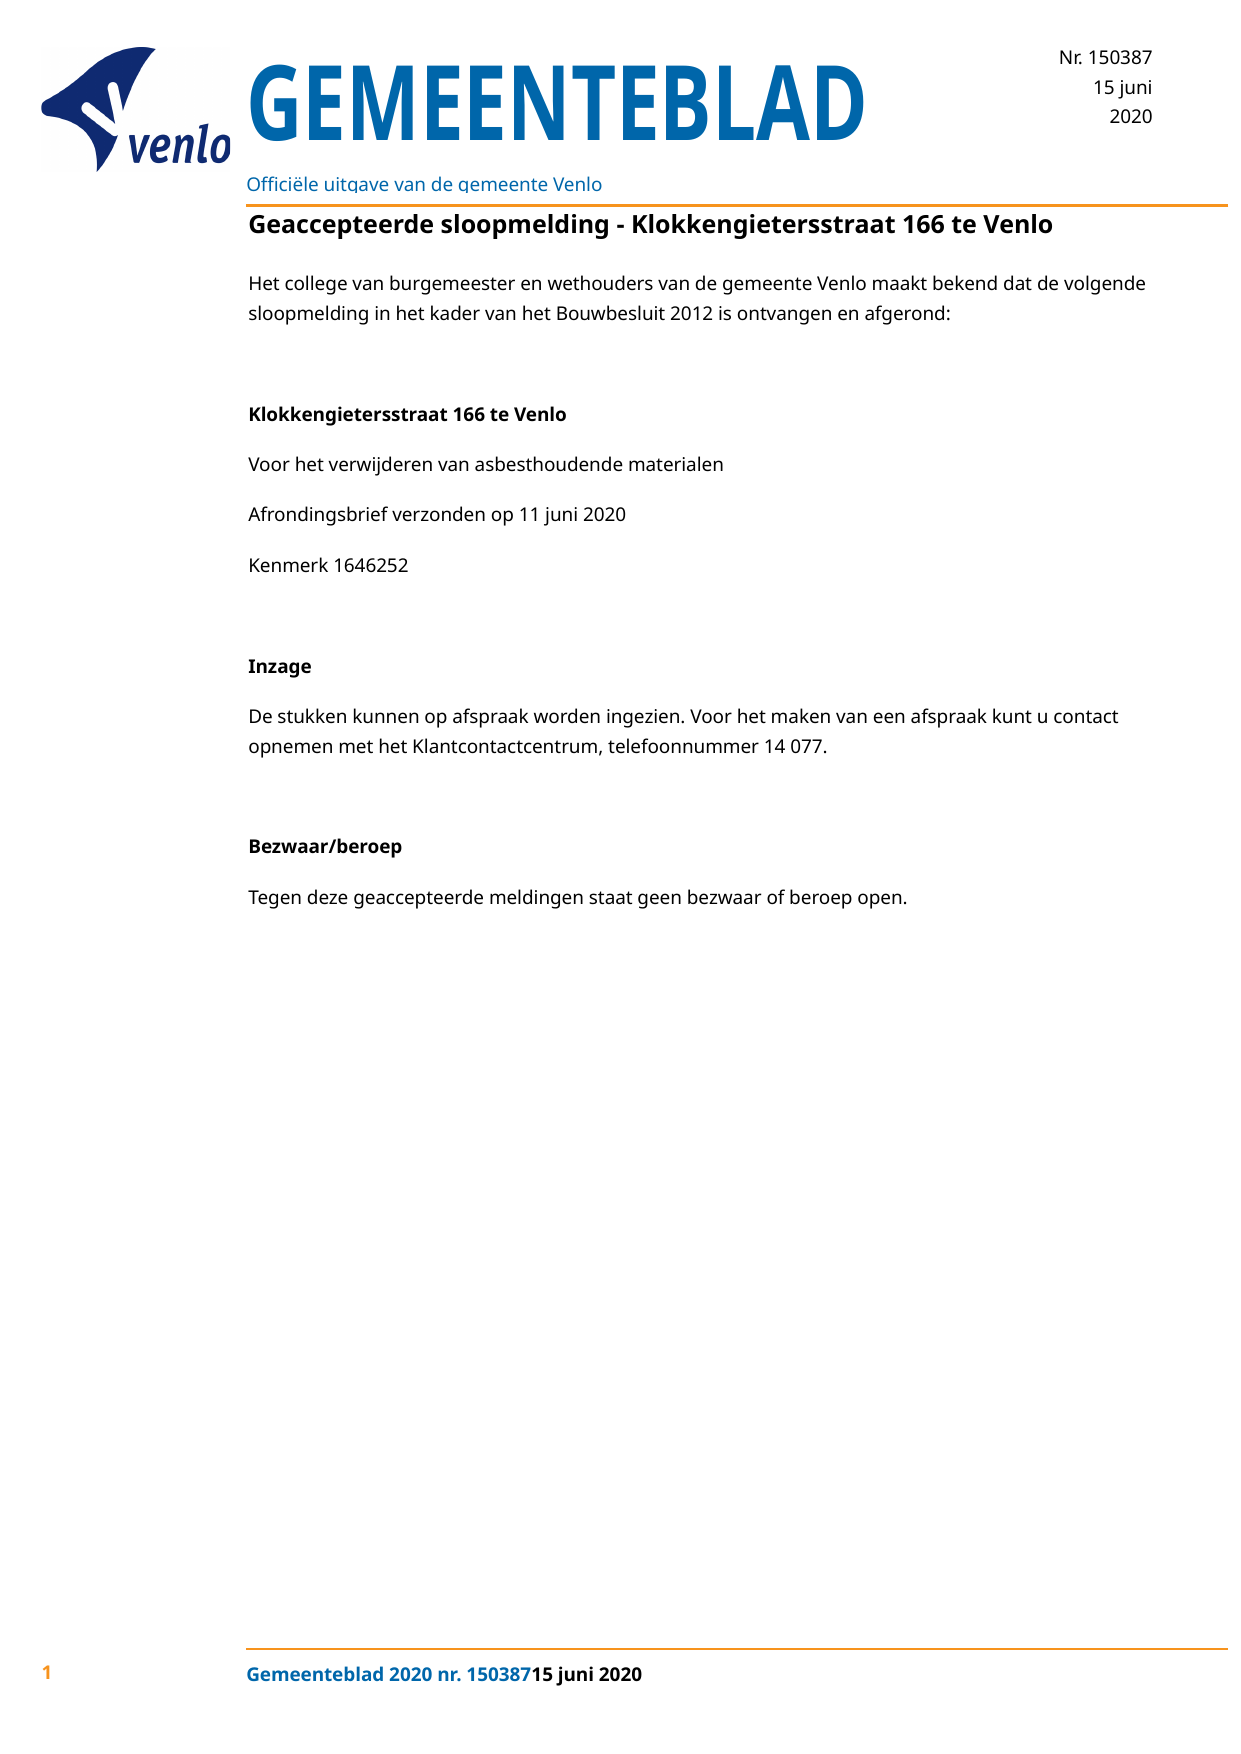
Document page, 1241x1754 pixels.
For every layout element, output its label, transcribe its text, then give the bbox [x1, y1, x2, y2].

text Bezwaar/beroep [248, 834, 1152, 859]
text Kenmerk 1646252 [248, 552, 1152, 578]
text Geaccepteerde sloopmelding - Klokkengietersstraat 166 te Venlo [248, 207, 1152, 241]
text Afrondingsbrief verzonden op 11 juni 2020 [248, 502, 1152, 527]
text Voor het verwijderen van asbesthoudende materialen [248, 451, 1152, 477]
text Het college van burgemeester en wethouders van de gemeente Venlo maakt bekend dat de volgende sloopmelding in het kader van het Bouwbesluit 2012 is ontvangen en afgerond: [248, 270, 1152, 326]
text De stukken kunnen op afspraak worden ingezien. Voor het maken van een afspraak kunt u contact opnemen met het Klantcontactcentrum, telefoonnummer 14 077. [248, 703, 1152, 758]
picture [41, 47, 231, 172]
text Klokkengietersstraat 166 te Venlo [248, 401, 1152, 426]
text Inzage [248, 653, 1152, 678]
text Tegen deze geaccepteerde meldingen staat geen bezwaar of beroep open. [248, 884, 1152, 910]
